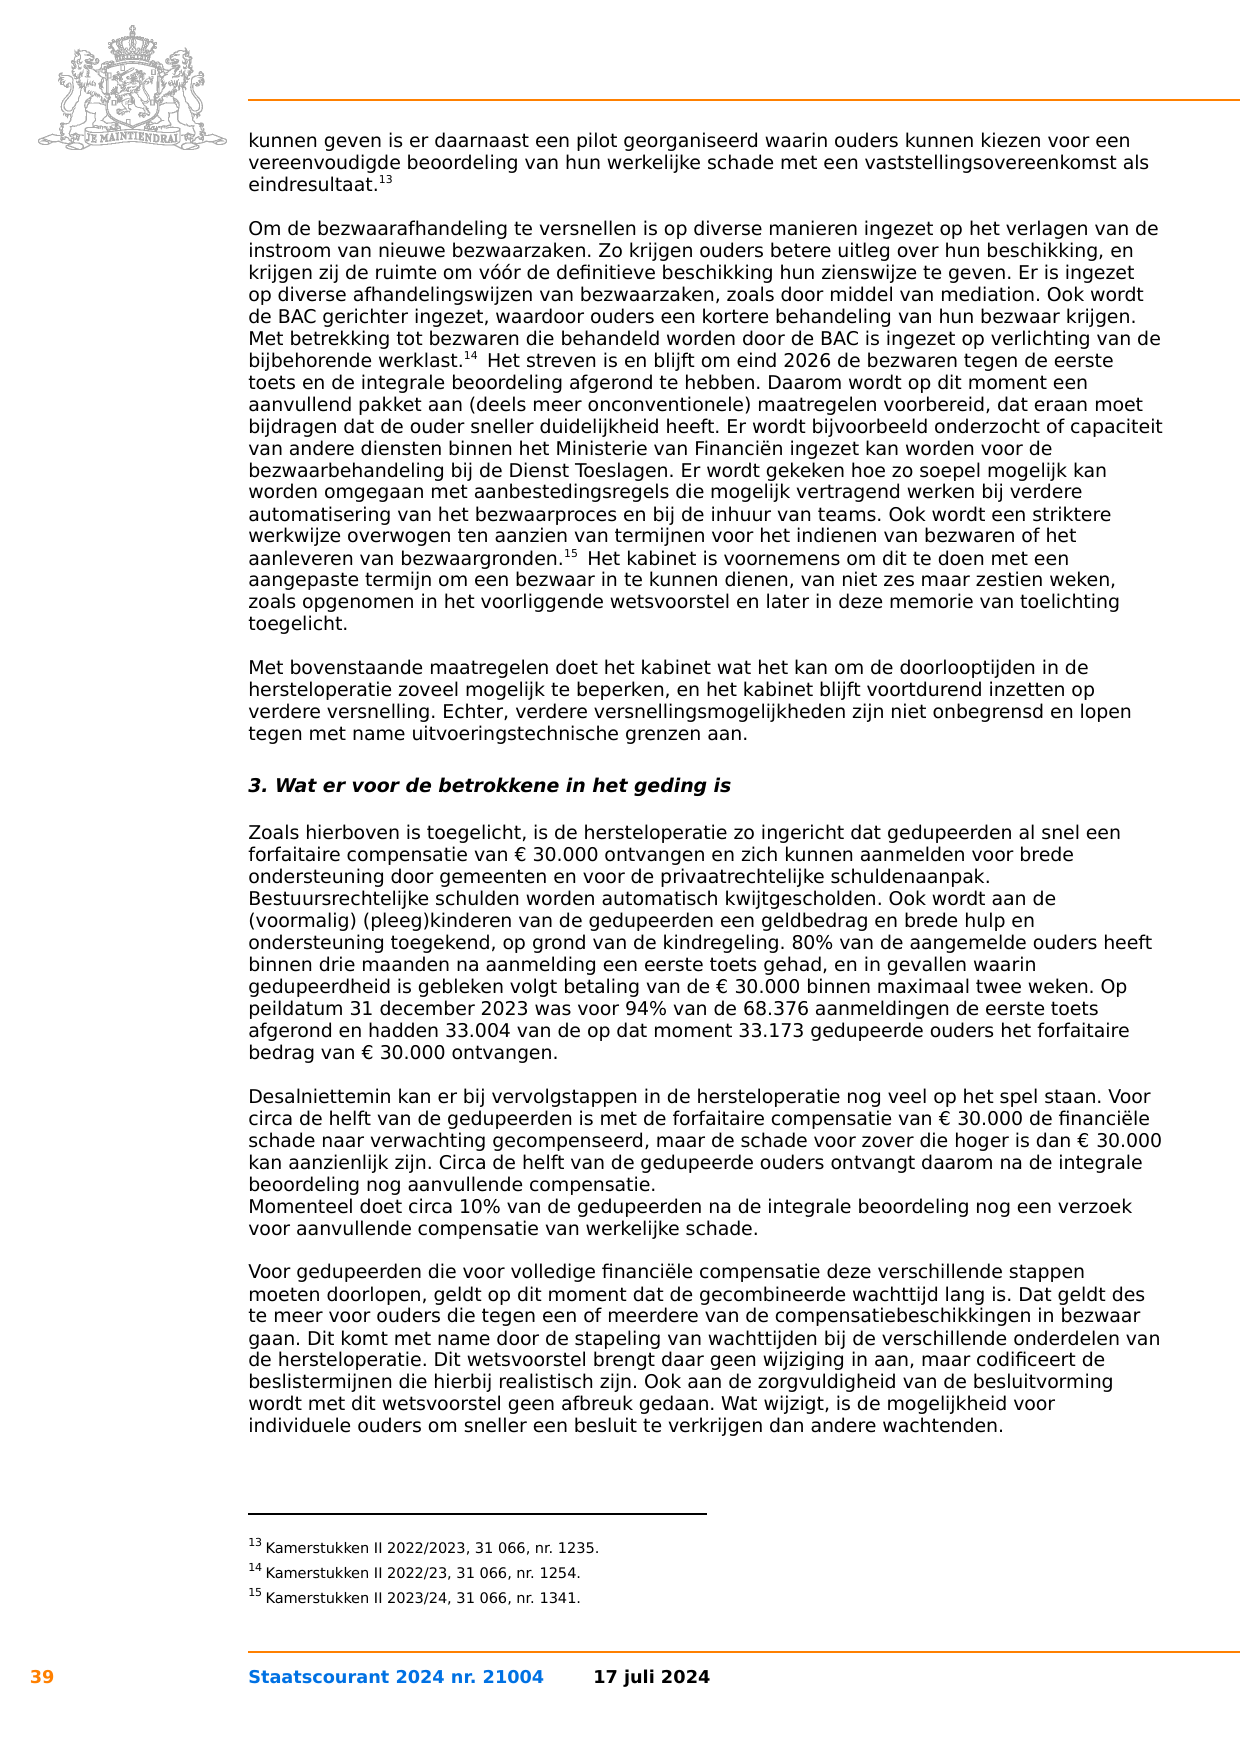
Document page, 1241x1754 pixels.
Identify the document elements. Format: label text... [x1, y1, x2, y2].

text Momenteel doet circa 10% van de gedupeerden na de integrale beoordeling nog een verzoek voor aanvullende compensatie van werkelijke schade. [248, 1196, 1163, 1239]
text Zoals hierboven is toegelicht, is de hersteloperatie zo ingericht dat gedupeerden al snel een forfaitaire compensatie van € 30.000 ontvangen en zich kunnen aanmelden voor brede ondersteuning door gemeenten en voor de privaatrechtelijke schuldenaanpak. Bestuursrechtelijke schulden worden automatisch kwijtgescholden. Ook wordt aan de (voormalig) (pleeg)kinderen van de gedupeerden een geldbedrag en brede hulp en ondersteuning toegekend, op grond van de kindregeling. 80% van de aangemelde ouders heeft binnen drie maanden na aanmelding een eerste toets gehad, en in gevallen waarin gedupeerdheid is gebleken volgt betaling van de € 30.000 binnen maximaal twee weken. Op peildatum 31 december 2023 was voor 94% van de 68.376 aanmeldingen de eerste toets afgerond en hadden 33.004 van de op dat moment 33.173 gedupeerde ouders het forfaitaire bedrag van € 30.000 ontvangen. [248, 822, 1163, 1064]
text Kamerstukken II 2022/23, 31 066, nr. 1254. [248, 1561, 1163, 1583]
text kunnen geven is er daarnaast een pilot georganiseerd waarin ouders kunnen kiezen voor een vereenvoudigde beoordeling van hun werkelijke schade met een vaststellingsovereenkomst als eindresultaat. [248, 130, 1163, 196]
text Met bovenstaande maatregelen doet het kabinet wat het kan om de doorlooptijden in de hersteloperatie zoveel mogelijk te beperken, en het kabinet blijft voortdurend inzetten op verdere versnelling. Echter, verdere versnellingsmogelijkheden zijn niet onbegrensd en lopen tegen met name uitvoeringstechnische grenzen aan. [248, 657, 1163, 745]
subtitle 3. Wat er voor de betrokkene in het geding is [248, 775, 1163, 797]
text Kamerstukken II 2023/24, 31 066, nr. 1341. [248, 1586, 1163, 1608]
text Desalniettemin kan er bij vervolgstappen in de hersteloperatie nog veel op het spel staan. Voor circa de helft van de gedupeerden is met de forfaitaire compensatie van € 30.000 de financiële schade naar verwachting gecompenseerd, maar de schade voor zover die hoger is dan € 30.000 kan aanzienlijk zijn. Circa de helft van de gedupeerde ouders ontvangt daarom na de integrale beoordeling nog aanvullende compensatie. [248, 1086, 1163, 1196]
text Kamerstukken II 2022/2023, 31 066, nr. 1235. [248, 1536, 1163, 1558]
text Om de bezwaarafhandeling te versnellen is op diverse manieren ingezet op het verlagen van de instroom van nieuwe bezwaarzaken. Zo krijgen ouders betere uitleg over hun beschikking, en krijgen zij de ruimte om vóór de definitieve beschikking hun zienswijze te geven. Er is ingezet op diverse afhandelingswijzen van bezwaarzaken, zoals door middel van mediation. Ook wordt de BAC gerichter ingezet, waardoor ouders een kortere behandeling van hun bezwaar krijgen. Met betrekking tot bezwaren die behandeld worden door de BAC is ingezet op verlichting van de bijbehorende werklast. Het streven is en blijft om eind 2026 de bezwaren tegen de eerste toets en de integrale beoordeling afgerond te hebben. Daarom wordt op dit moment een aanvullend pakket aan (deels meer onconventionele) maatregelen voorbereid, dat eraan moet bijdragen dat de ouder sneller duidelijkheid heeft. Er wordt bijvoorbeeld onderzocht of capaciteit van andere diensten binnen het Ministerie van Financiën ingezet kan worden voor de bezwaarbehandeling bij de Dienst Toeslagen. Er wordt gekeken hoe zo soepel mogelijk kan worden omgegaan met aanbestedingsregels die mogelijk vertragend werken bij verdere automatisering van het bezwaarproces en bij de inhuur van teams. Ook wordt een striktere werkwijze overwogen ten aanzien van termijnen voor het indienen van bezwaren of het aanleveren van bezwaargronden. Het kabinet is voornemens om dit te doen met een aangepaste termijn om een bezwaar in te kunnen dienen, van niet zes maar zestien weken, zoals opgenomen in het voorliggende wetsvoorstel en later in deze memorie van toelichting toegelicht. [248, 218, 1163, 635]
text Voor gedupeerden die voor volledige financiële compensatie deze verschillende stappen moeten doorlopen, geldt op dit moment dat de gecombineerde wachttijd lang is. Dat geldt des te meer voor ouders die tegen een of meerdere van de compensatiebeschikkingen in bezwaar gaan. Dit komt met name door de stapeling van wachttijden bij de verschillende onderdelen van de hersteloperatie. Dit wetsvoorstel brengt daar geen wijziging in aan, maar codificeert de beslistermijnen die hierbij realistisch zijn. Ook aan de zorgvuldigheid van de besluitvorming wordt met dit wetsvoorstel geen afbreuk gedaan. Wat wijzigt, is de mogelijkheid voor individuele ouders om sneller een besluit te verkrijgen dan andere wachtenden. [248, 1261, 1163, 1437]
picture [38, 25, 227, 150]
